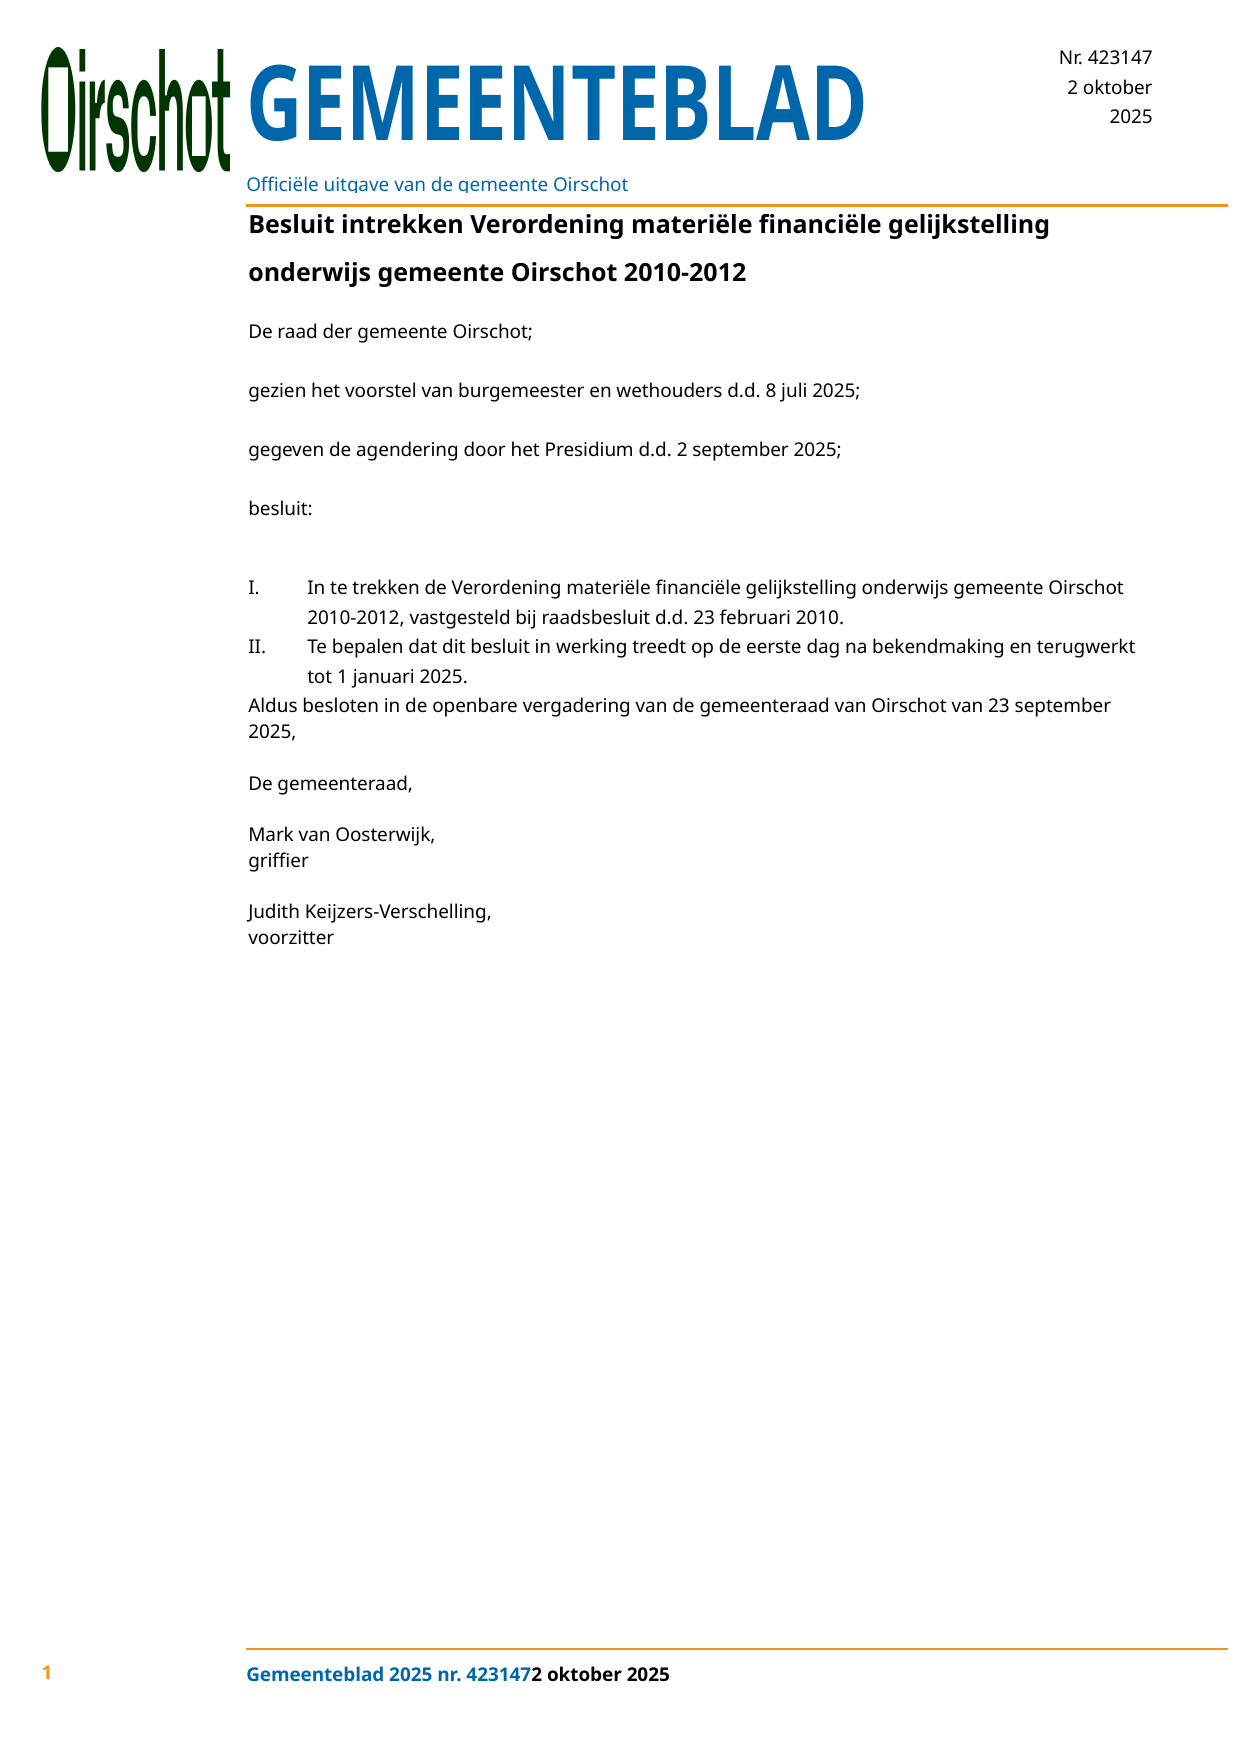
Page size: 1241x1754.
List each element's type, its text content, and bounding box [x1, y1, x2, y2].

text Judith Keijzers-Verschelling, [248, 898, 1152, 924]
text besluit: [248, 495, 1152, 521]
text gezien het voorstel van burgemeester en wethouders d.d. 8 juli 2025; [248, 377, 1152, 403]
text Besluit intrekken Verordening materiële financiële gelijkstelling onderwijs gemeente Oirschot 2010-2012 [248, 207, 1152, 288]
text De raad der gemeente Oirschot; [248, 318, 1152, 344]
picture [41, 47, 231, 172]
text Mark van Oosterwijk, [248, 821, 1152, 847]
list In te trekken de Verordening materiële financiële gelijkstelling onderwijs gemeente Oirschot 2010-2012, vastgesteld bij raadsbesluit d.d. 23 februari 2010. [248, 574, 1152, 629]
text De gemeenteraad, [248, 770, 1152, 796]
text griffier [248, 847, 1152, 873]
text gegeven de agendering door het Presidium d.d. 2 september 2025; [248, 436, 1152, 462]
text voorzitter [248, 924, 1152, 950]
text Aldus besloten in de openbare vergadering van de gemeenteraad van Oirschot van 23 september 2025, [248, 693, 1152, 744]
list Te bepalen dat dit besluit in werking treedt op de eerste dag na bekendmaking en terugwerkt tot 1 januari 2025. [248, 633, 1152, 689]
